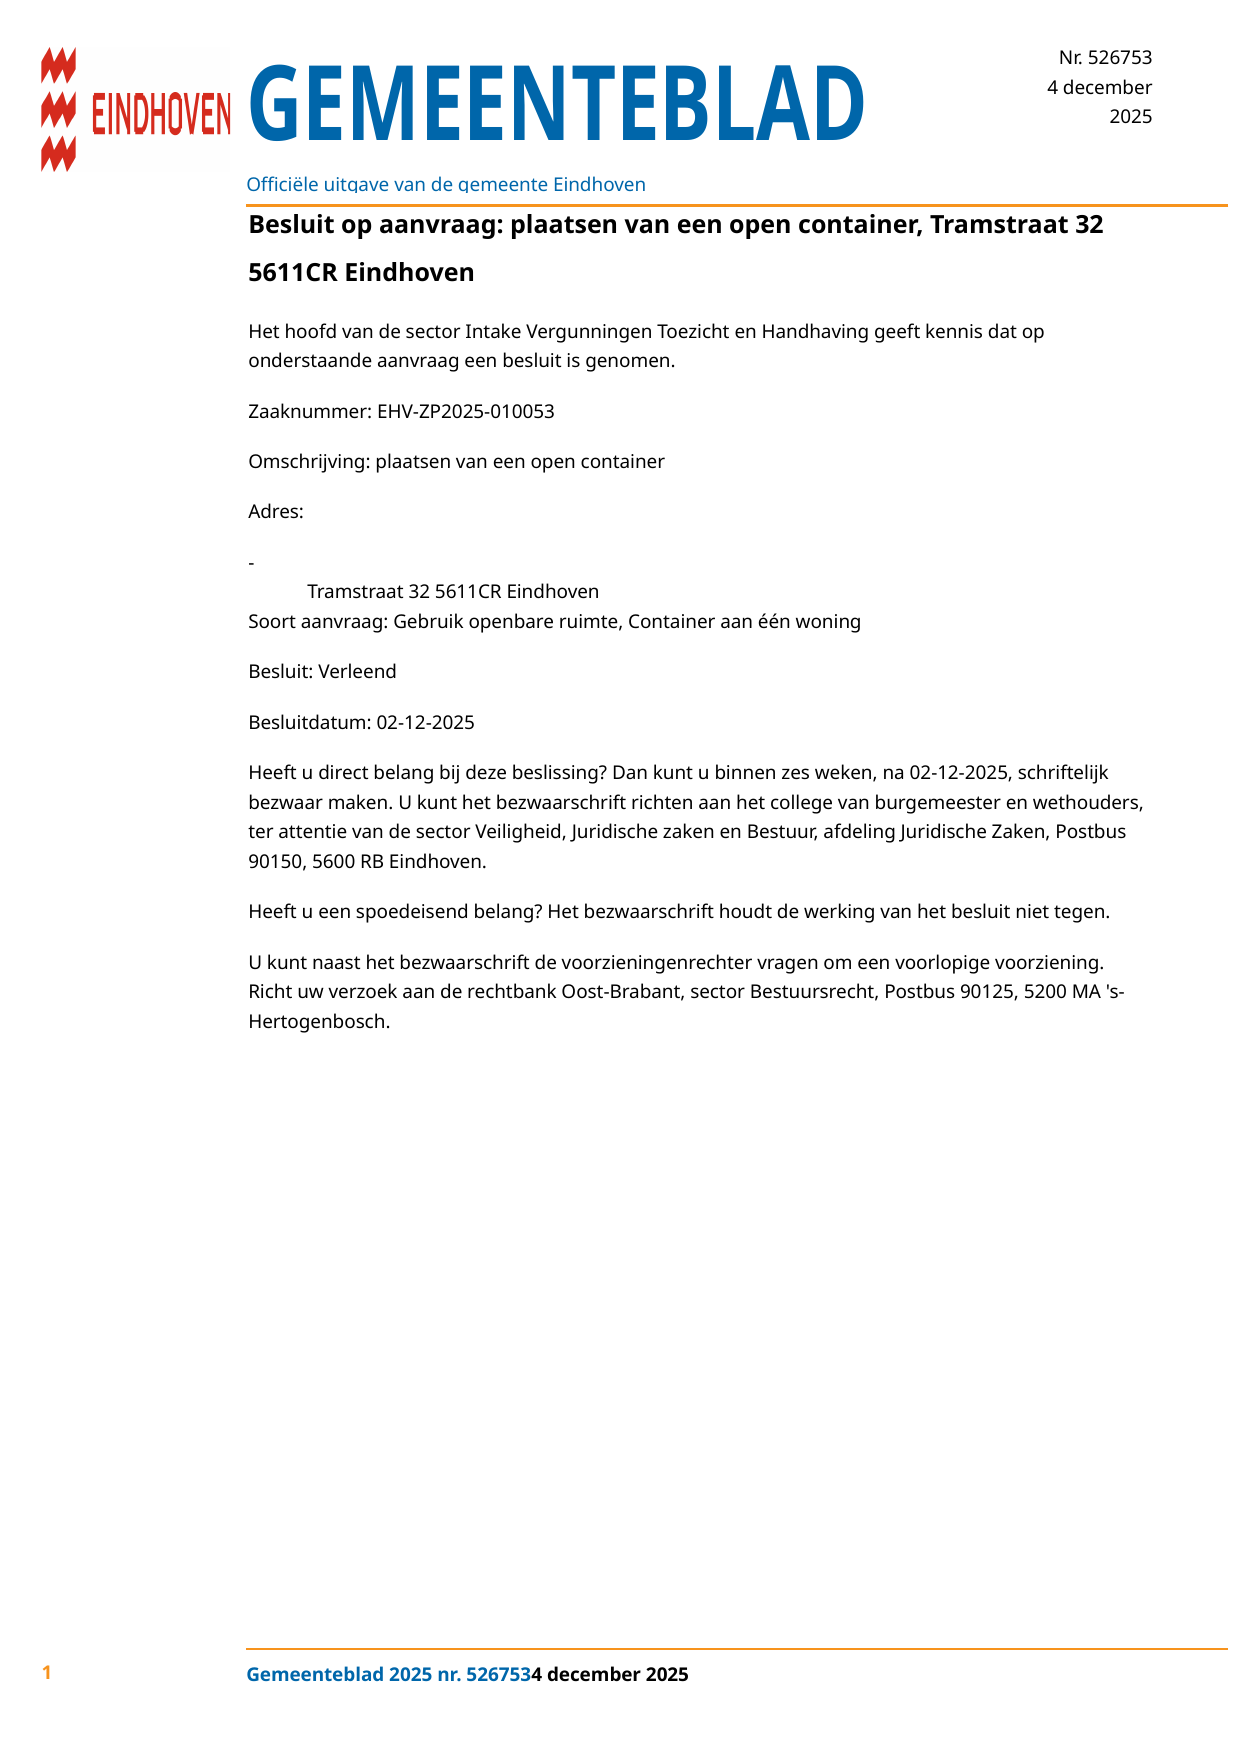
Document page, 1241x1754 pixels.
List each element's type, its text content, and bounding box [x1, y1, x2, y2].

text Besluit op aanvraag: plaatsen van een open container, Tramstraat 32 5611CR Eindhoven [248, 207, 1152, 288]
text Besluitdatum: 02-12-2025 [248, 709, 1152, 735]
text Besluit: Verleend [248, 659, 1152, 684]
text Soort aanvraag: Gebruik openbare ruimte, Container aan één woning [248, 608, 1152, 634]
text Heeft u een spoedeisend belang? Het bezwaarschrift houdt de werking van het besluit niet tegen. [248, 899, 1152, 924]
text Adres: [248, 499, 1152, 524]
text Omschrijving: plaatsen van een open container [248, 448, 1152, 474]
text Heeft u direct belang bij deze beslissing? Dan kunt u binnen zes weken, na 02-12-2025, schriftelijk bezwaar maken. U kunt het bezwaarschrift richten aan het college van burgemeester en wethouders, ter attentie van de sector Veiligheid, Juridische zaken en Bestuur, afdeling Juridische Zaken, Postbus 90150, 5600 RB Eindhoven. [248, 759, 1152, 874]
picture [41, 47, 231, 172]
text Zaaknummer: EHV-ZP2025-010053 [248, 398, 1152, 424]
text Het hoofd van de sector Intake Vergunningen Toezicht en Handhaving geeft kennis dat op onderstaande aanvraag een besluit is genomen. [248, 318, 1152, 373]
list Tramstraat 32 5611CR Eindhoven [248, 579, 1152, 604]
text U kunt naast het bezwaarschrift de voorzieningenrechter vragen om een voorlopige voorziening. Richt uw verzoek aan de rechtbank Oost-Brabant, sector Bestuursrecht, Postbus 90125, 5200 MA 's-Hertogenbosch. [248, 949, 1152, 1034]
